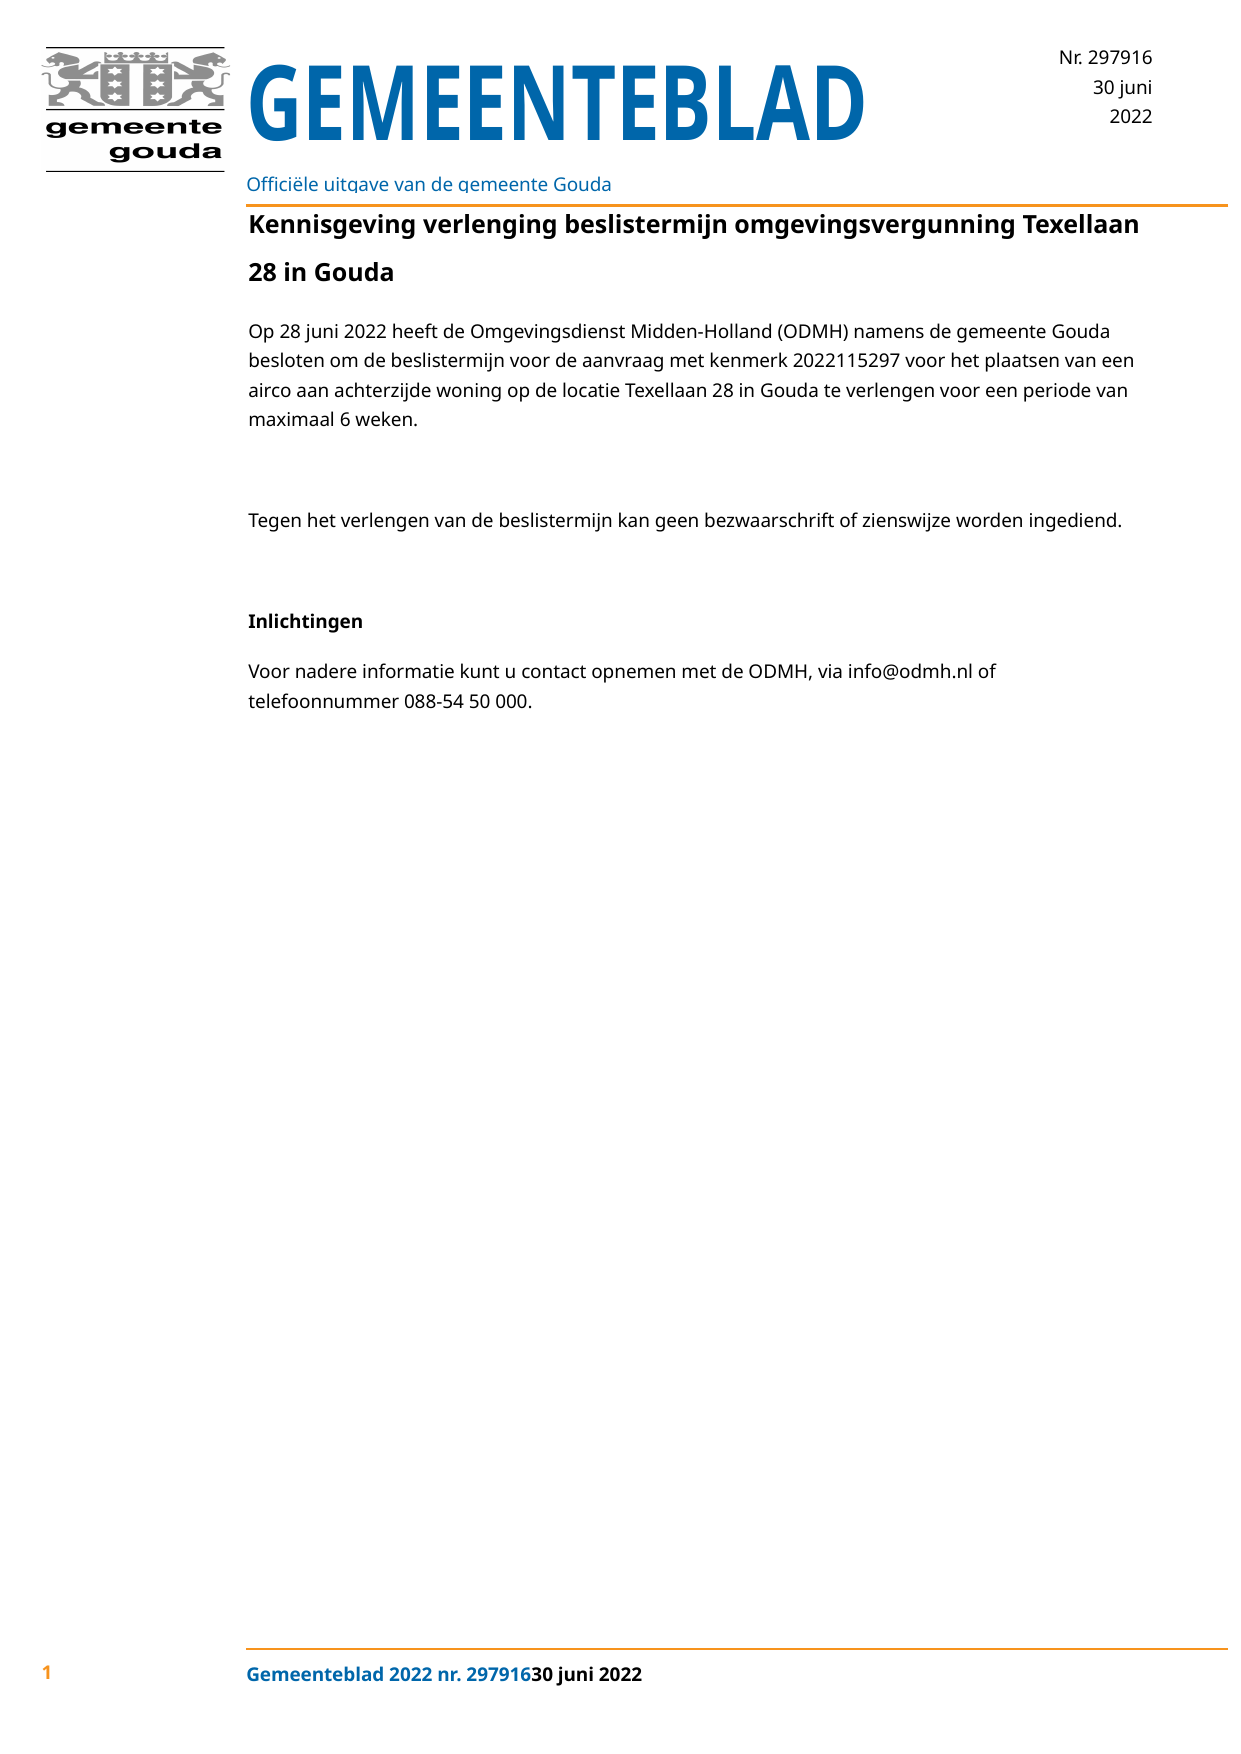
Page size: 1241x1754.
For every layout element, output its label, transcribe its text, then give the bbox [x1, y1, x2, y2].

text Tegen het verlengen van de beslistermijn kan geen bezwaarschrift of zienswijze worden ingediend. [248, 507, 1152, 533]
text Inlichtingen [248, 608, 1152, 634]
picture [41, 47, 231, 172]
text Op 28 juni 2022 heeft de Omgevingsdienst Midden-Holland (ODMH) namens de gemeente Gouda besloten om de beslistermijn voor de aanvraag met kenmerk 2022115297 voor het plaatsen van een airco aan achterzijde woning op de locatie Texellaan 28 in Gouda te verlengen voor een periode van maximaal 6 weken. [248, 318, 1152, 432]
text Voor nadere informatie kunt u contact opnemen met de ODMH, via info@odmh.nl of telefoonnummer 088-54 50 000. [248, 659, 1152, 714]
text Kennisgeving verlenging beslistermijn omgevingsvergunning Texellaan 28 in Gouda [248, 207, 1152, 288]
